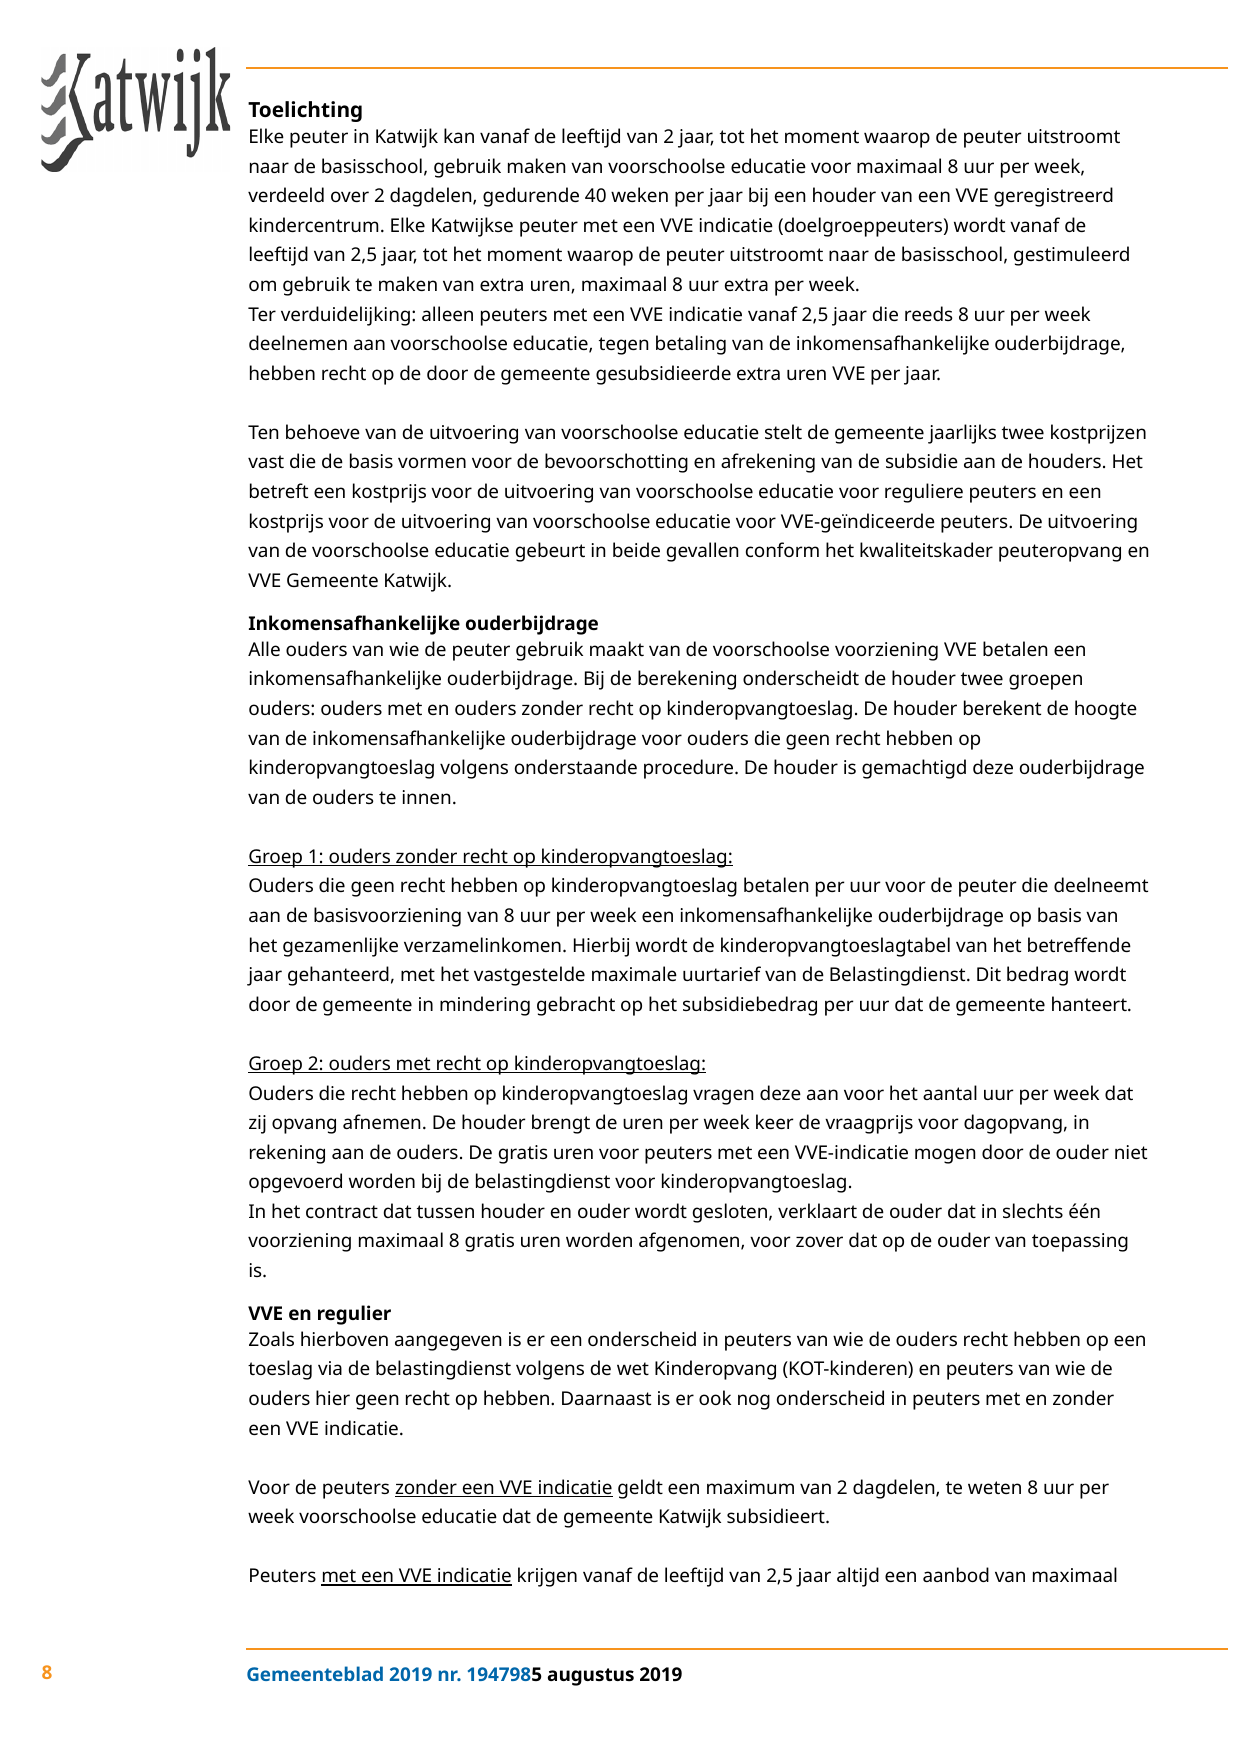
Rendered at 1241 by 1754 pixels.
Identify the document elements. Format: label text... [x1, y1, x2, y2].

text Ouders die geen recht hebben op kinderopvangtoeslag betalen per uur voor de peuter die deelneemt aan de basisvoorziening van 8 uur per week een inkomensafhankelijke ouderbijdrage op basis van het gezamenlijke verzamelinkomen. Hierbij wordt de kinderopvangtoeslagtabel van het betreffende jaar gehanteerd, met het vastgestelde maximale uurtarief van de Belastingdienst. Dit bedrag wordt door de gemeente in mindering gebracht op het subsidiebedrag per uur dat de gemeente hanteert. [248, 873, 1152, 1017]
text VVE en regulier [248, 1300, 1152, 1326]
picture [41, 47, 231, 172]
text Inkomensafhankelijke ouderbijdrage [248, 610, 1152, 636]
text Toelichting [248, 95, 1152, 123]
text Peuters met een VVE indicatie krijgen vanaf de leeftijd van 2,5 jaar altijd een aanbod van maximaal [248, 1563, 1152, 1588]
text Zoals hierboven aangegeven is er een onderscheid in peuters van wie de ouders recht hebben op een toeslag via de belastingdienst volgens de wet Kinderopvang (KOT-kinderen) en peuters van wie de ouders hier geen recht op hebben. Daarnaast is er ook nog onderscheid in peuters met en zonder een VVE indicatie. [248, 1326, 1152, 1441]
text Alle ouders van wie de peuter gebruik maakt van de voorschoolse voorziening VVE betalen een inkomensafhankelijke ouderbijdrage. Bij de berekening onderscheidt de houder twee groepen ouders: ouders met en ouders zonder recht op kinderopvangtoeslag. De houder berekent de hoogte van de inkomensafhankelijke ouderbijdrage voor ouders die geen recht hebben op kinderopvangtoeslag volgens onderstaande procedure. De houder is gemachtigd deze ouderbijdrage van de ouders te innen. [248, 636, 1152, 809]
text Groep 1: ouders zonder recht op kinderopvangtoeslag: [248, 843, 1152, 869]
text Voor de peuters zonder een VVE indicatie geldt een maximum van 2 dagdelen, te weten 8 uur per week voorschoolse educatie dat de gemeente Katwijk subsidieert. [248, 1474, 1152, 1529]
text Elke peuter in Katwijk kan vanaf de leeftijd van 2 jaar, tot het moment waarop de peuter uitstroomt naar de basisschool, gebruik maken van voorschoolse educatie voor maximaal 8 uur per week, verdeeld over 2 dagdelen, gedurende 40 weken per jaar bij een houder van een VVE geregistreerd kindercentrum. Elke Katwijkse peuter met een VVE indicatie (doelgroeppeuters) wordt vanaf de leeftijd van 2,5 jaar, tot het moment waarop de peuter uitstroomt naar de basisschool, gestimuleerd om gebruik te maken van extra uren, maximaal 8 uur extra per week. [248, 123, 1152, 297]
text In het contract dat tussen houder en ouder wordt gesloten, verklaart de ouder dat in slechts één voorziening maximaal 8 gratis uren worden afgenomen, voor zover dat op de ouder van toepassing is. [248, 1198, 1152, 1283]
text Ten behoeve van de uitvoering van voorschoolse educatie stelt de gemeente jaarlijks twee kostprijzen vast die de basis vormen voor de bevoorschotting en afrekening van de subsidie aan de houders. Het betreft een kostprijs voor de uitvoering van voorschoolse educatie voor reguliere peuters en een kostprijs voor de uitvoering van voorschoolse educatie voor VVE-geïndiceerde peuters. De uitvoering van de voorschoolse educatie gebeurt in beide gevallen conform het kwaliteitskader peuteropvang en VVE Gemeente Katwijk. [248, 419, 1152, 593]
text Ter verduidelijking: alleen peuters met een VVE indicatie vanaf 2,5 jaar die reeds 8 uur per week deelnemen aan voorschoolse educatie, tegen betaling van de inkomensafhankelijke ouderbijdrage, hebben recht op de door de gemeente gesubsidieerde extra uren VVE per jaar. [248, 301, 1152, 386]
text Ouders die recht hebben op kinderopvangtoeslag vragen deze aan voor het aantal uur per week dat zij opvang afnemen. De houder brengt de uren per week keer de vraagprijs voor dagopvang, in rekening aan de ouders. De gratis uren voor peuters met een VVE-indicatie mogen door de ouder niet opgevoerd worden bij de belastingdienst voor kinderopvangtoeslag. [248, 1080, 1152, 1194]
text Groep 2: ouders met recht op kinderopvangtoeslag: [248, 1050, 1152, 1076]
